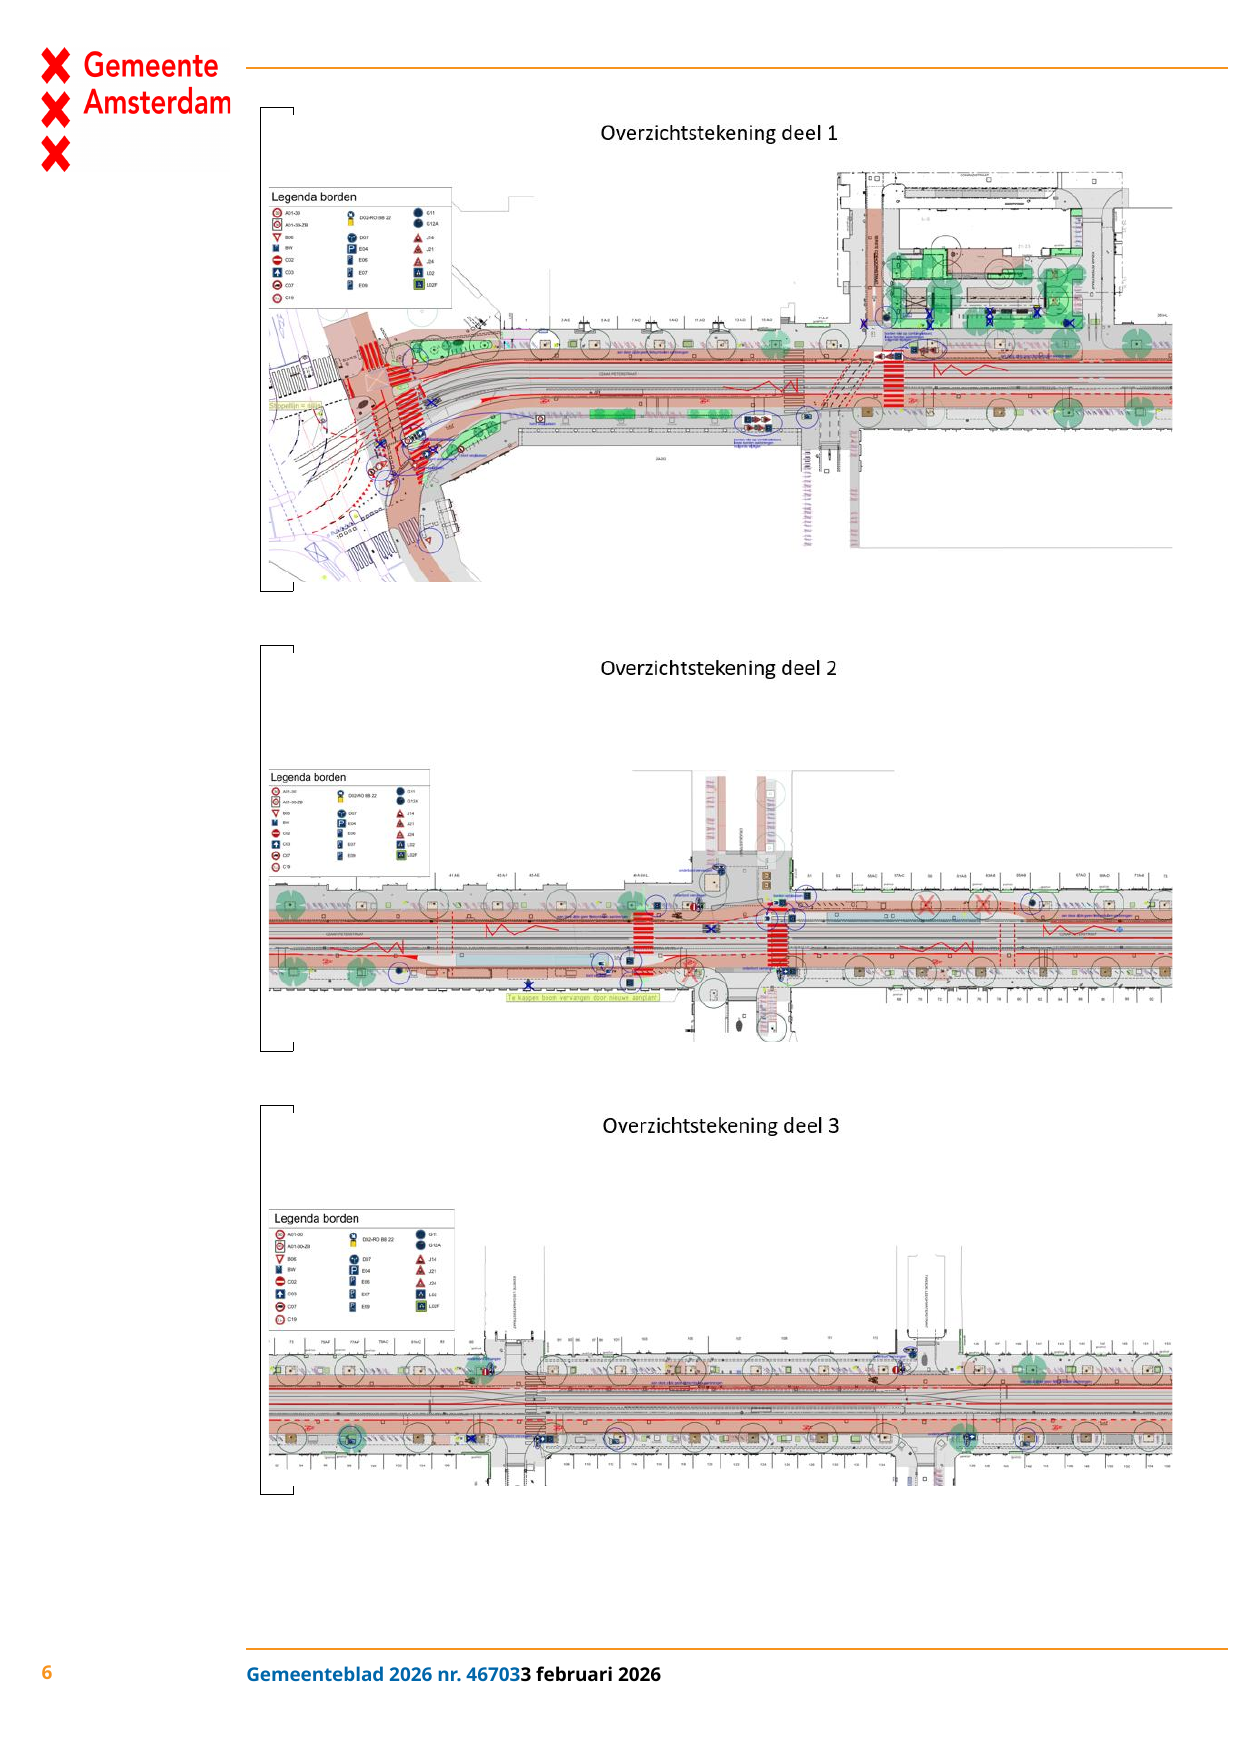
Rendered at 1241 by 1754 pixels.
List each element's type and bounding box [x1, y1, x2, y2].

picture [268, 653, 1173, 1042]
picture [41, 47, 231, 172]
picture [268, 115, 1173, 582]
picture [268, 1113, 1173, 1486]
